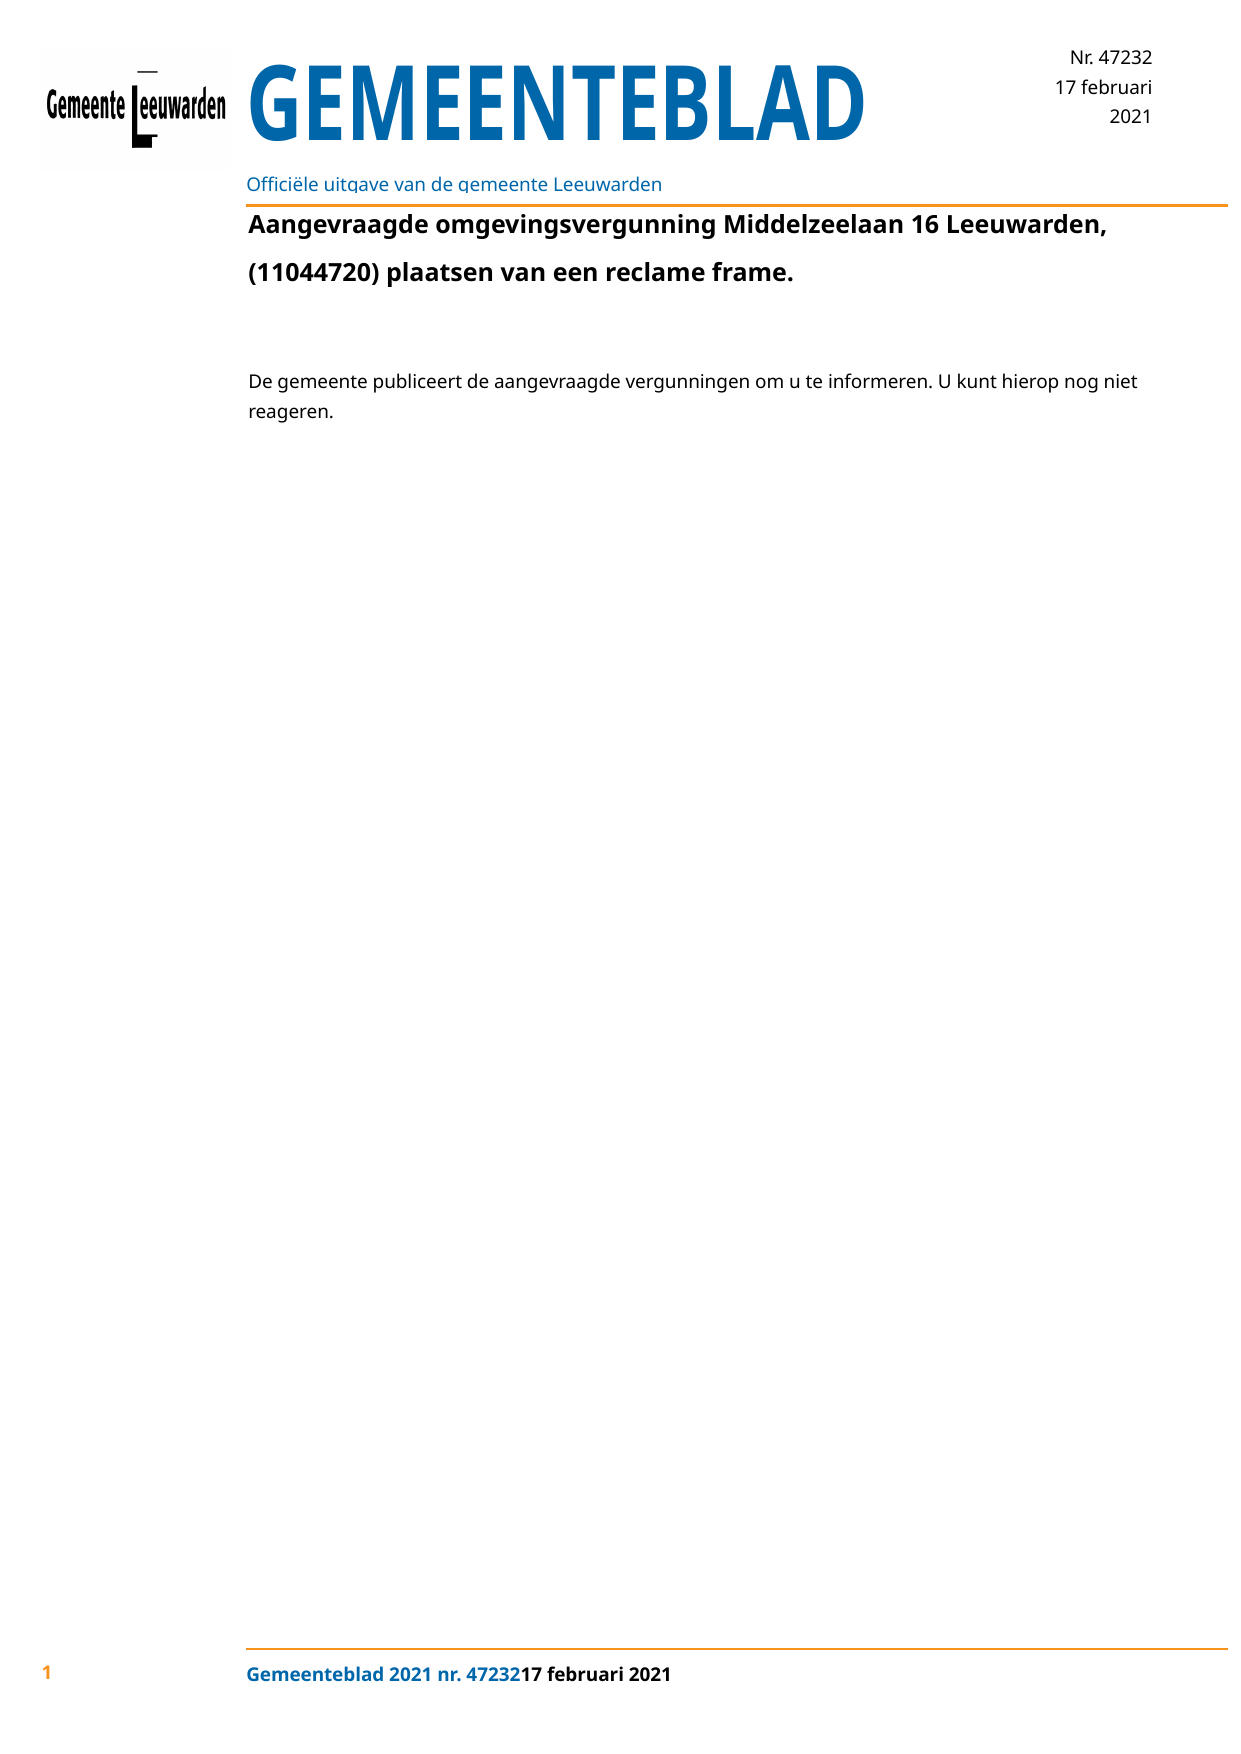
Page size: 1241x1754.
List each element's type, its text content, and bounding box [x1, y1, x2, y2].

text Aangevraagde omgevingsvergunning Middelzeelaan 16 Leeuwarden, (11044720) plaatsen van een reclame frame. [248, 207, 1152, 288]
picture [41, 47, 231, 172]
text De gemeente publiceert de aangevraagde vergunningen om u te informeren. U kunt hierop nog niet reageren. [248, 368, 1152, 424]
